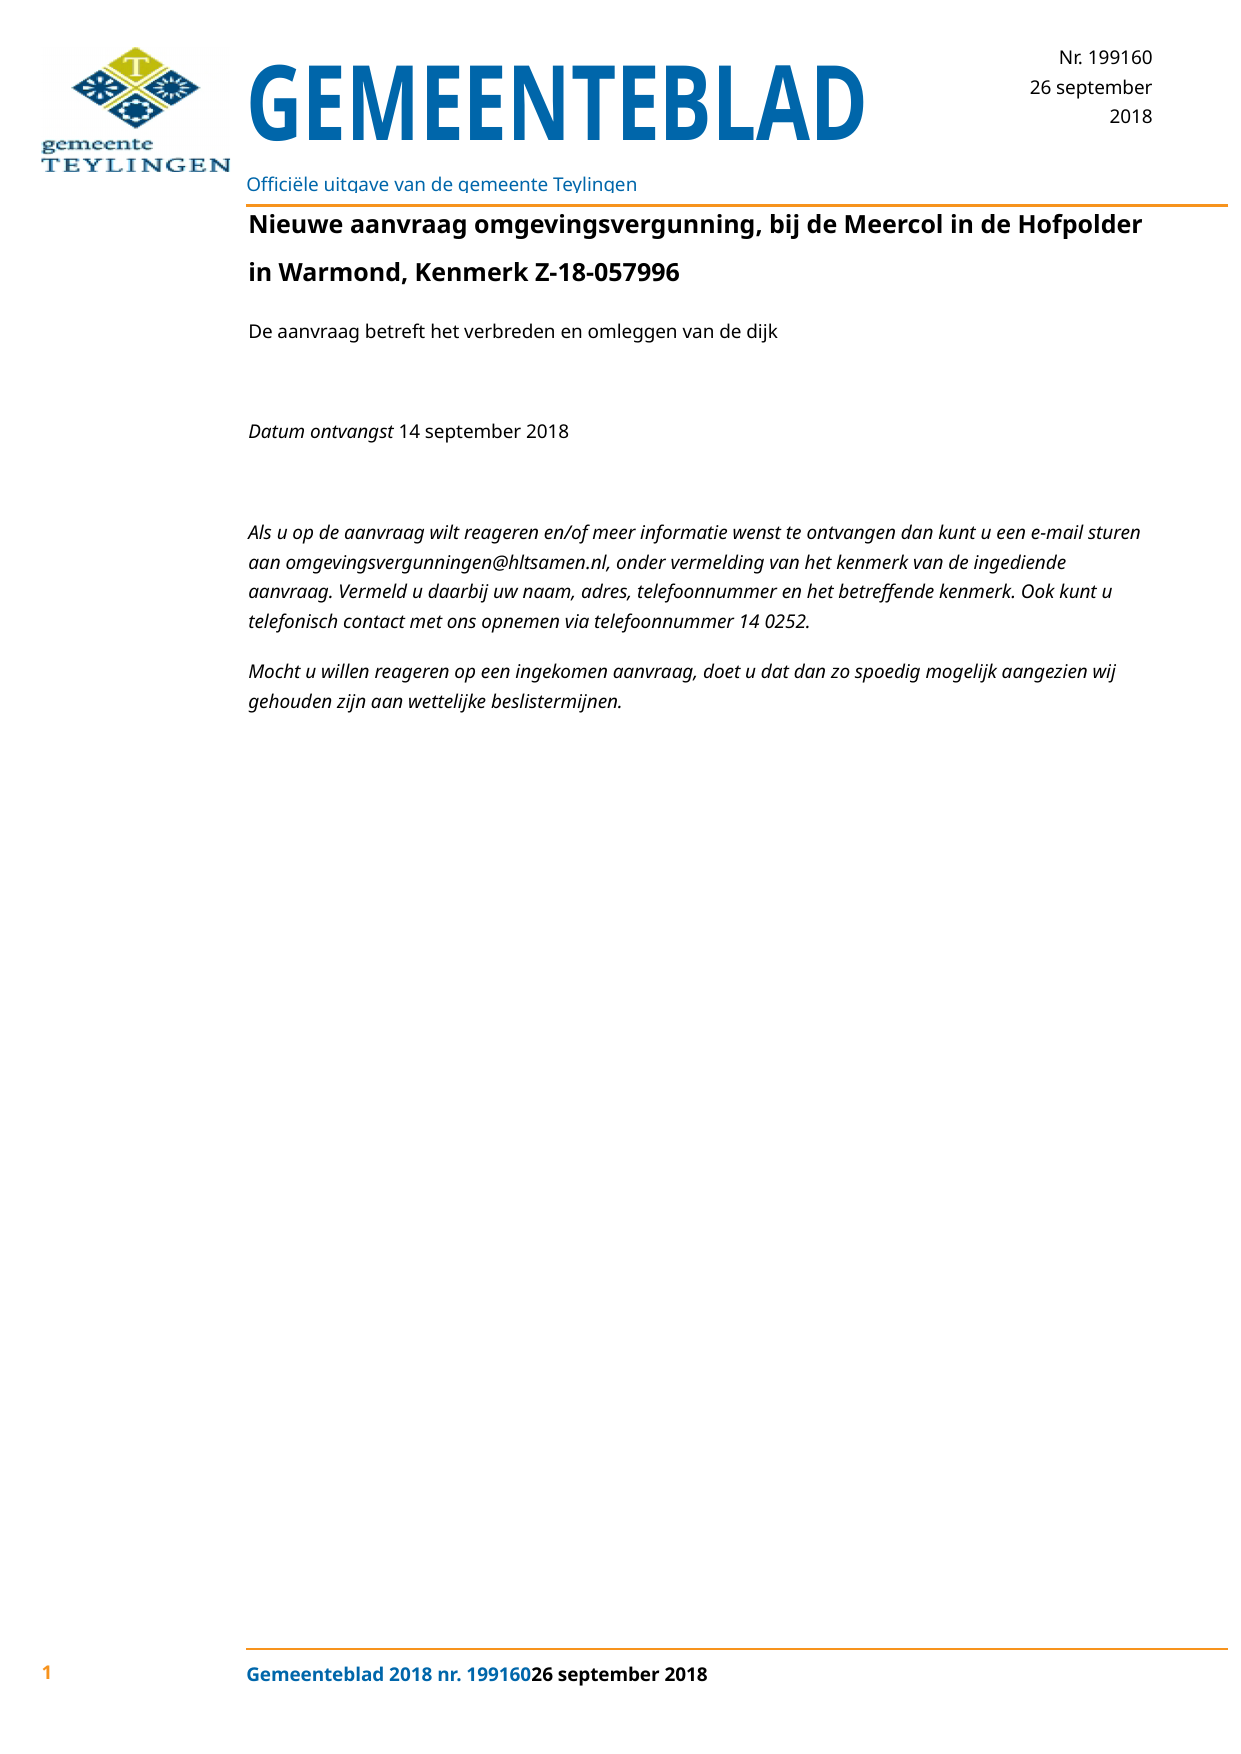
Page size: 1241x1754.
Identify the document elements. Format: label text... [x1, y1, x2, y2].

text Nieuwe aanvraag omgevingsvergunning, bij de Meercol in de Hofpolder in Warmond, Kenmerk Z-18-057996 [248, 207, 1152, 288]
text De aanvraag betreft het verbreden en omleggen van de dijk [248, 318, 1152, 344]
text Als u op de aanvraag wilt reageren en/of meer informatie wenst te ontvangen dan kunt u een e-mail sturen aan omgevingsvergunningen@hltsamen.nl, onder vermelding van het kenmerk van de ingediende aanvraag. Vermeld u daarbij uw naam, adres, telefoonnummer en het betreffende kenmerk. Ook kunt u telefonisch contact met ons opnemen via telefoonnummer 14 0252. [248, 519, 1152, 634]
text Datum ontvangst 14 september 2018 [248, 419, 1152, 444]
text Mocht u willen reageren op een ingekomen aanvraag, doet u dat dan zo spoedig mogelijk aangezien wij gehouden zijn aan wettelijke beslistermijnen. [248, 659, 1152, 714]
picture [41, 47, 231, 172]
